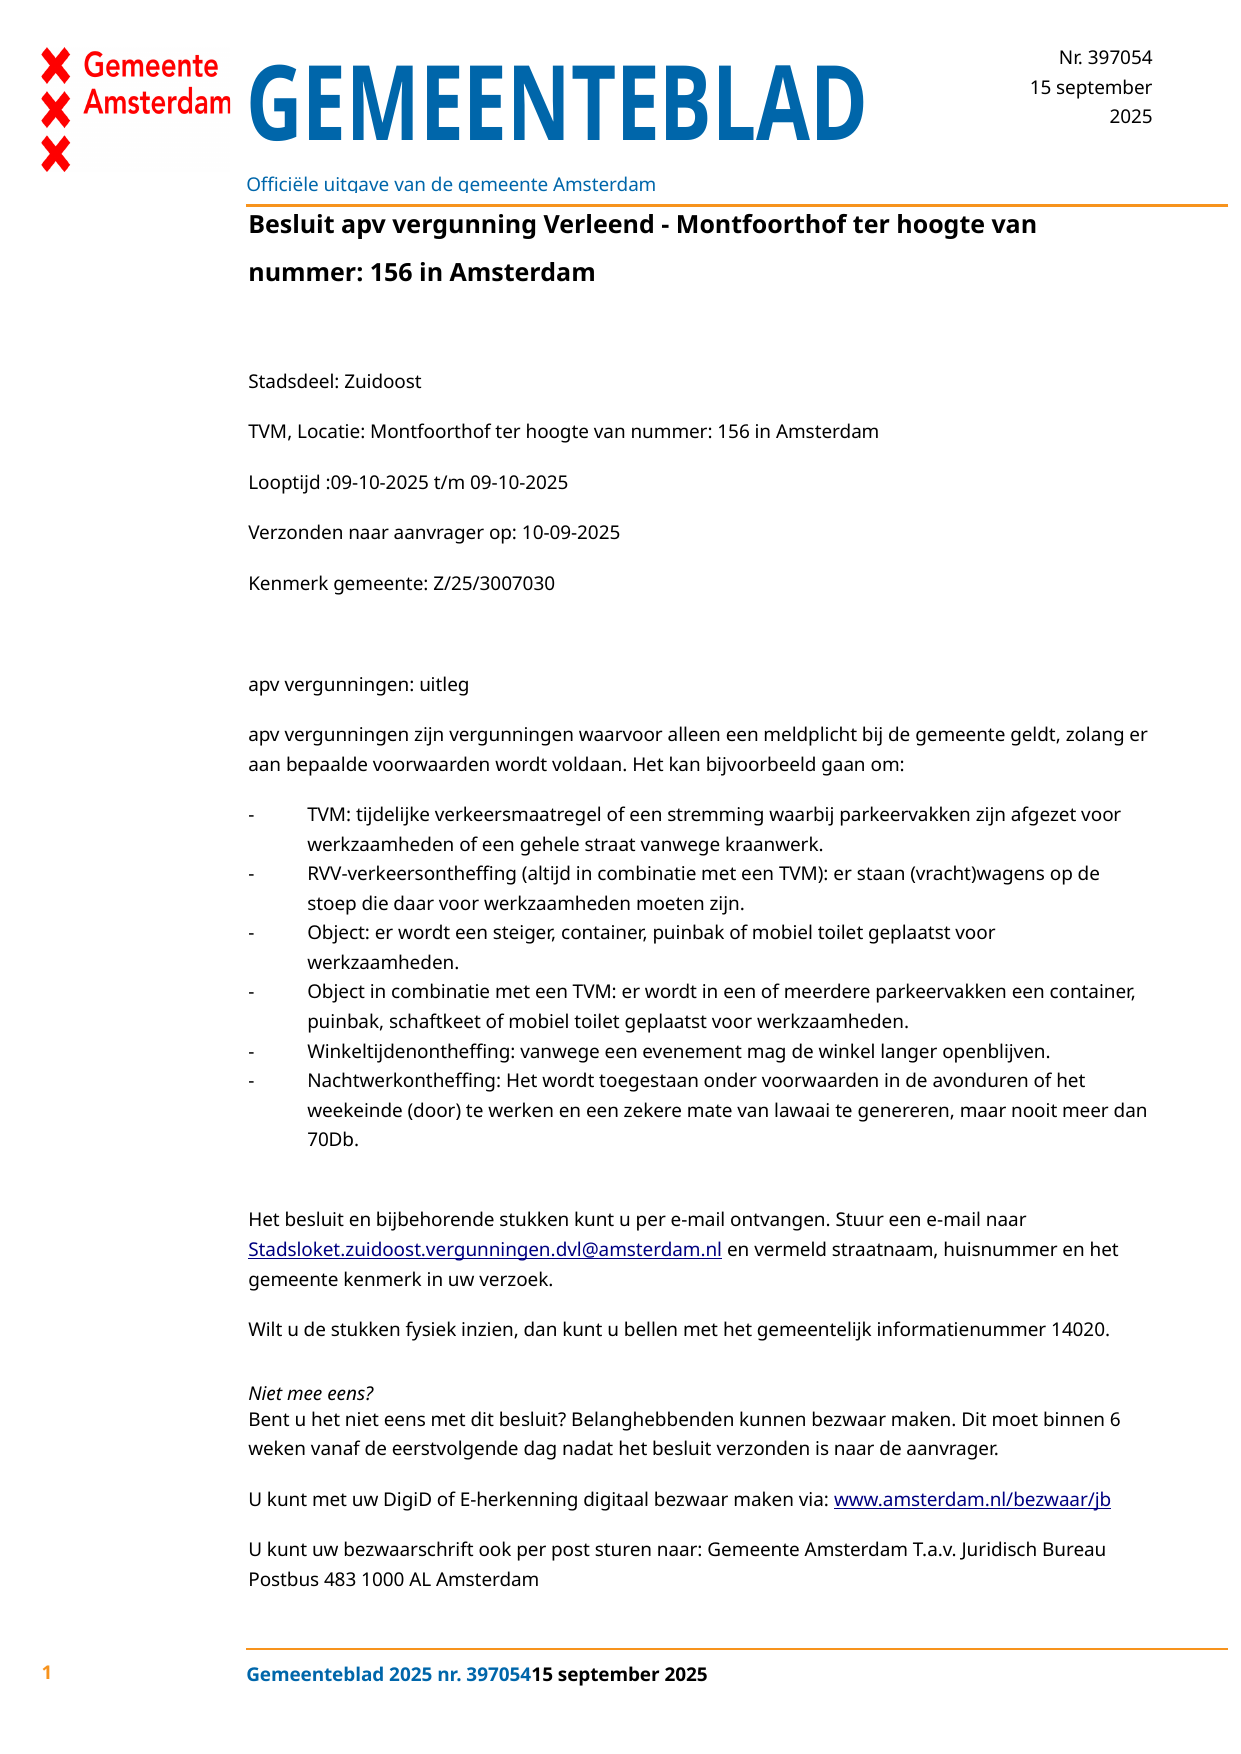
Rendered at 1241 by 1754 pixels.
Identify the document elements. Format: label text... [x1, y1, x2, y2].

text Verzonden naar aanvrager op: 10-09-2025 [248, 519, 1152, 545]
text Wilt u de stukken fysiek inzien, dan kunt u bellen met het gemeentelijk informatienummer 14020. [248, 1316, 1152, 1342]
list Nachtwerkontheffing: Het wordt toegestaan onder voorwaarden in de avonduren of het weekeinde (door) te werken en een zekere mate van lawaai te genereren, maar nooit meer dan 70Db. [248, 1067, 1152, 1152]
text Kenmerk gemeente: Z/25/3007030 [248, 570, 1152, 596]
list TVM: tijdelijke verkeersmaatregel of een stremming waarbij parkeervakken zijn afgezet voor werkzaamheden of een gehele straat vanwege kraanwerk. [248, 801, 1152, 857]
text Stadsdeel: Zuidoost [248, 368, 1152, 394]
text TVM, Locatie: Montfoorthof ter hoogte van nummer: 156 in Amsterdam [248, 419, 1152, 444]
text Bent u het niet eens met dit besluit? Belanghebbenden kunnen bezwaar maken. Dit moet binnen 6 weken vanaf de eerstvolgende dag nadat het besluit verzonden is naar de aanvrager. [248, 1406, 1152, 1461]
text U kunt met uw DigiD of E-herkenning digitaal bezwaar maken via: www.amsterdam.nl/bezwaar/jb [248, 1486, 1152, 1512]
text Besluit apv vergunning Verleend - Montfoorthof ter hoogte van nummer: 156 in Amsterdam [248, 207, 1152, 288]
text Niet mee eens? [248, 1380, 1152, 1406]
text Het besluit en bijbehorende stukken kunt u per e-mail ontvangen. Stuur een e-mail naar Stadsloket.zuidoost.vergunningen.dvl@amsterdam.nl en vermeld straatnaam, huisnummer en het gemeente kenmerk in uw verzoek. [248, 1207, 1152, 1292]
list RVV-verkeersontheffing (altijd in combinatie met een TVM): er staan (vracht)wagens op de stoep die daar voor werkzaamheden moeten zijn. [248, 860, 1152, 916]
picture [41, 47, 231, 172]
text apv vergunningen: uitleg [248, 671, 1152, 697]
list Winkeltijdenontheffing: vanwege een evenement mag de winkel langer openblijven. [248, 1038, 1152, 1064]
text Looptijd :09-10-2025 t/m 09-10-2025 [248, 469, 1152, 495]
text U kunt uw bezwaarschrift ook per post sturen naar: Gemeente Amsterdam T.a.v. Juridisch Bureau Postbus 483 1000 AL Amsterdam [248, 1536, 1152, 1592]
text apv vergunningen zijn vergunningen waarvoor alleen een meldplicht bij de gemeente geldt, zolang er aan bepaalde voorwaarden wordt voldaan. Het kan bijvoorbeeld gaan om: [248, 721, 1152, 777]
list Object in combinatie met een TVM: er wordt in een of meerdere parkeervakken een container, puinbak, schaftkeet of mobiel toilet geplaatst voor werkzaamheden. [248, 979, 1152, 1034]
list Object: er wordt een steiger, container, puinbak of mobiel toilet geplaatst voor werkzaamheden. [248, 919, 1152, 975]
